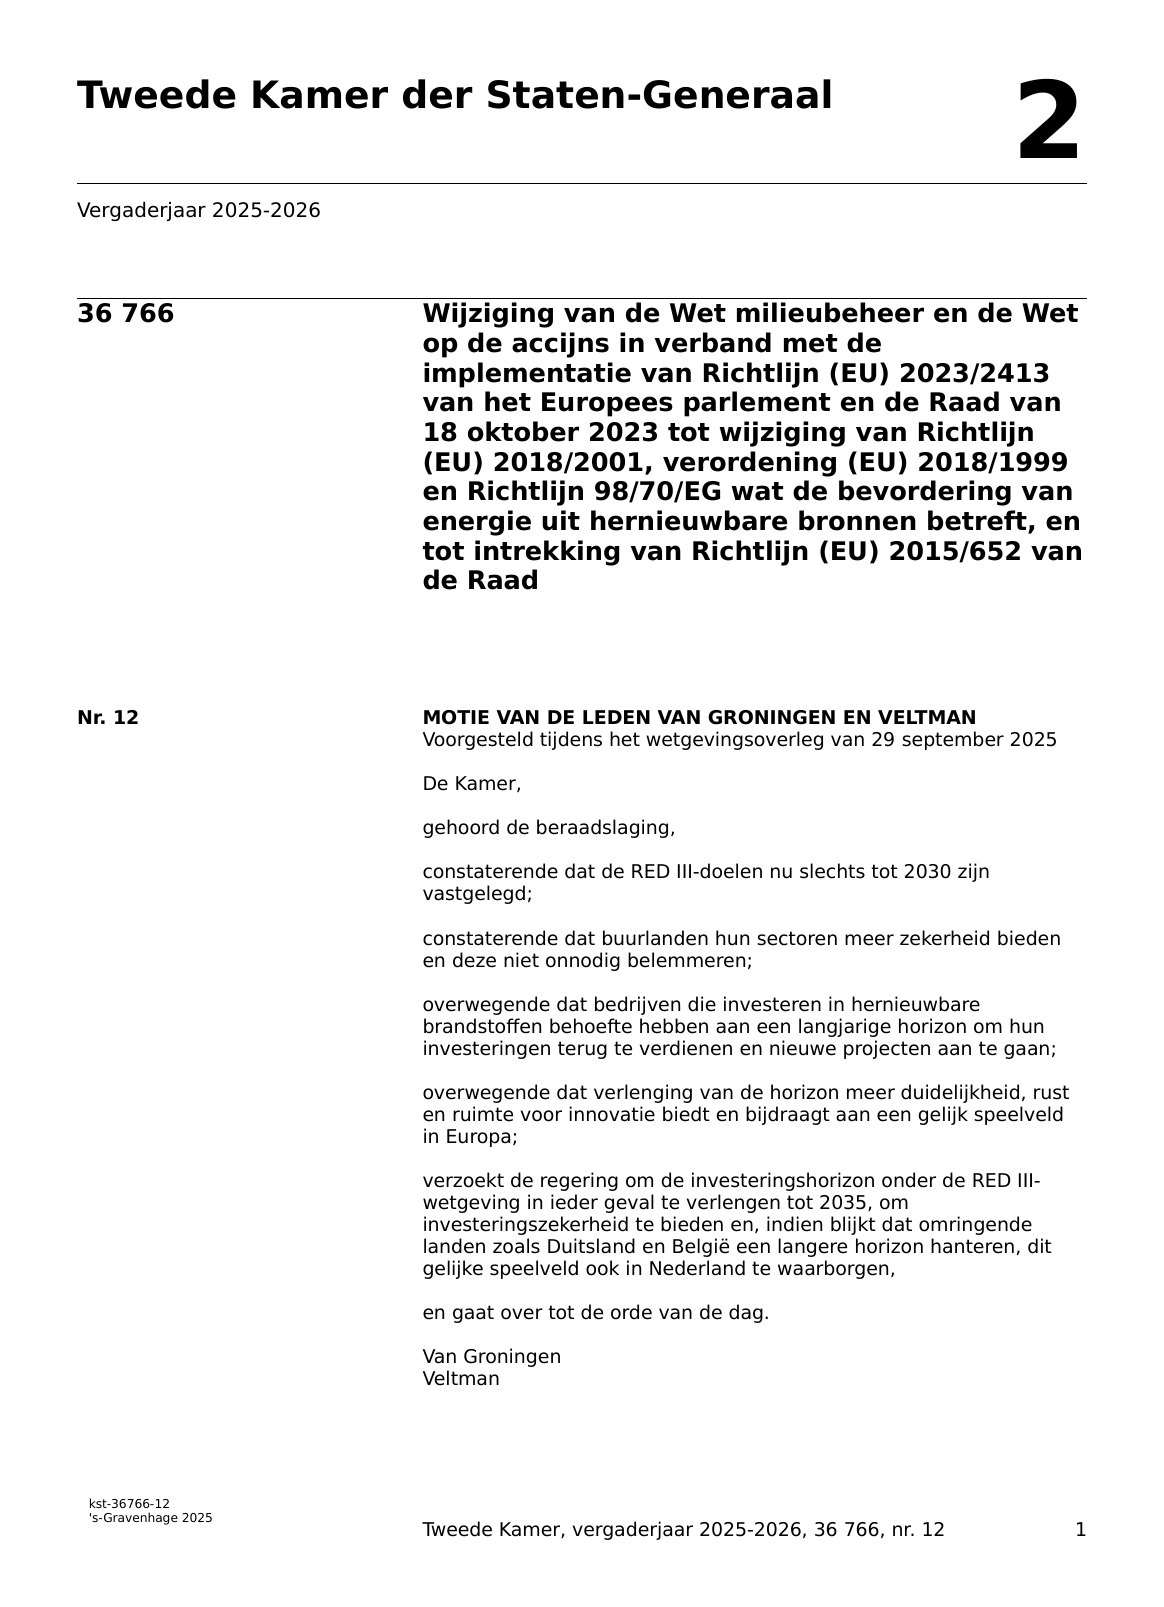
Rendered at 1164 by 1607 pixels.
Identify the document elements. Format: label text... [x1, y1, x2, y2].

text Van Groningen [422, 1346, 1087, 1368]
text Veltman [422, 1368, 1087, 1390]
subtitle 36 766 Wijziging van de Wet milieubeheer en de Wet op de accijns in verband met de implementatie van Richtlijn (EU) 2023/2413 van het Europees parlement en de Raad van 18 oktober 2023 tot wijziging van Richtlijn (EU) 2018/2001, verordening (EU) 2018/1999 en Richtlijn 98/70/EG wat de bevordering van energie uit hernieuwbare bronnen betreft, en tot intrekking van Richtlijn (EU) 2015/652 van de Raad [77, 299, 1087, 596]
text 's-Gravenhage 2025 [88, 1511, 323, 1525]
text constaterende dat buurlanden hun sectoren meer zekerheid bieden en deze niet onnodig belemmeren; [422, 927, 1087, 971]
text overwegende dat bedrijven die investeren in hernieuwbare brandstoffen behoefte hebben aan een langjarige horizon om hun investeringen terug te verdienen en nieuwe projecten aan te gaan; [422, 994, 1087, 1059]
text en gaat over tot de orde van de dag. [422, 1302, 1087, 1324]
text verzoekt de regering om de investeringshorizon onder de RED III-wetgeving in ieder geval te verlengen tot 2035, om investeringszekerheid te bieden en, indien blijkt dat omringende landen zoals Duitsland en België een langere horizon hanteren, dit gelijke speelveld ook in Nederland te waarborgen, [422, 1170, 1087, 1280]
text gehoord de beraadslaging, [422, 817, 1087, 839]
text overwegende dat verlenging van de horizon meer duidelijkheid, rust en ruimte voor innovatie biedt en bijdraagt aan een gelijk speelveld in Europa; [422, 1082, 1087, 1148]
table_header Tweede Kamer der Staten-Generaal [77, 59, 886, 183]
text De Kamer, [422, 773, 1087, 795]
subtitle Nr. 12 MOTIE VAN DE LEDEN VAN GRONINGEN EN VELTMAN [77, 707, 1087, 729]
table_header 2 [886, 59, 1087, 183]
text Voorgesteld tijdens het wetgevingsoverleg van 29 september 2025 [422, 729, 1087, 751]
table_cell Vergaderjaar 2025-2026 [77, 184, 1087, 298]
text constaterende dat de RED III-doelen nu slechts tot 2030 zijn vastgelegd; [422, 861, 1087, 905]
text kst-36766-12 [88, 1497, 323, 1511]
